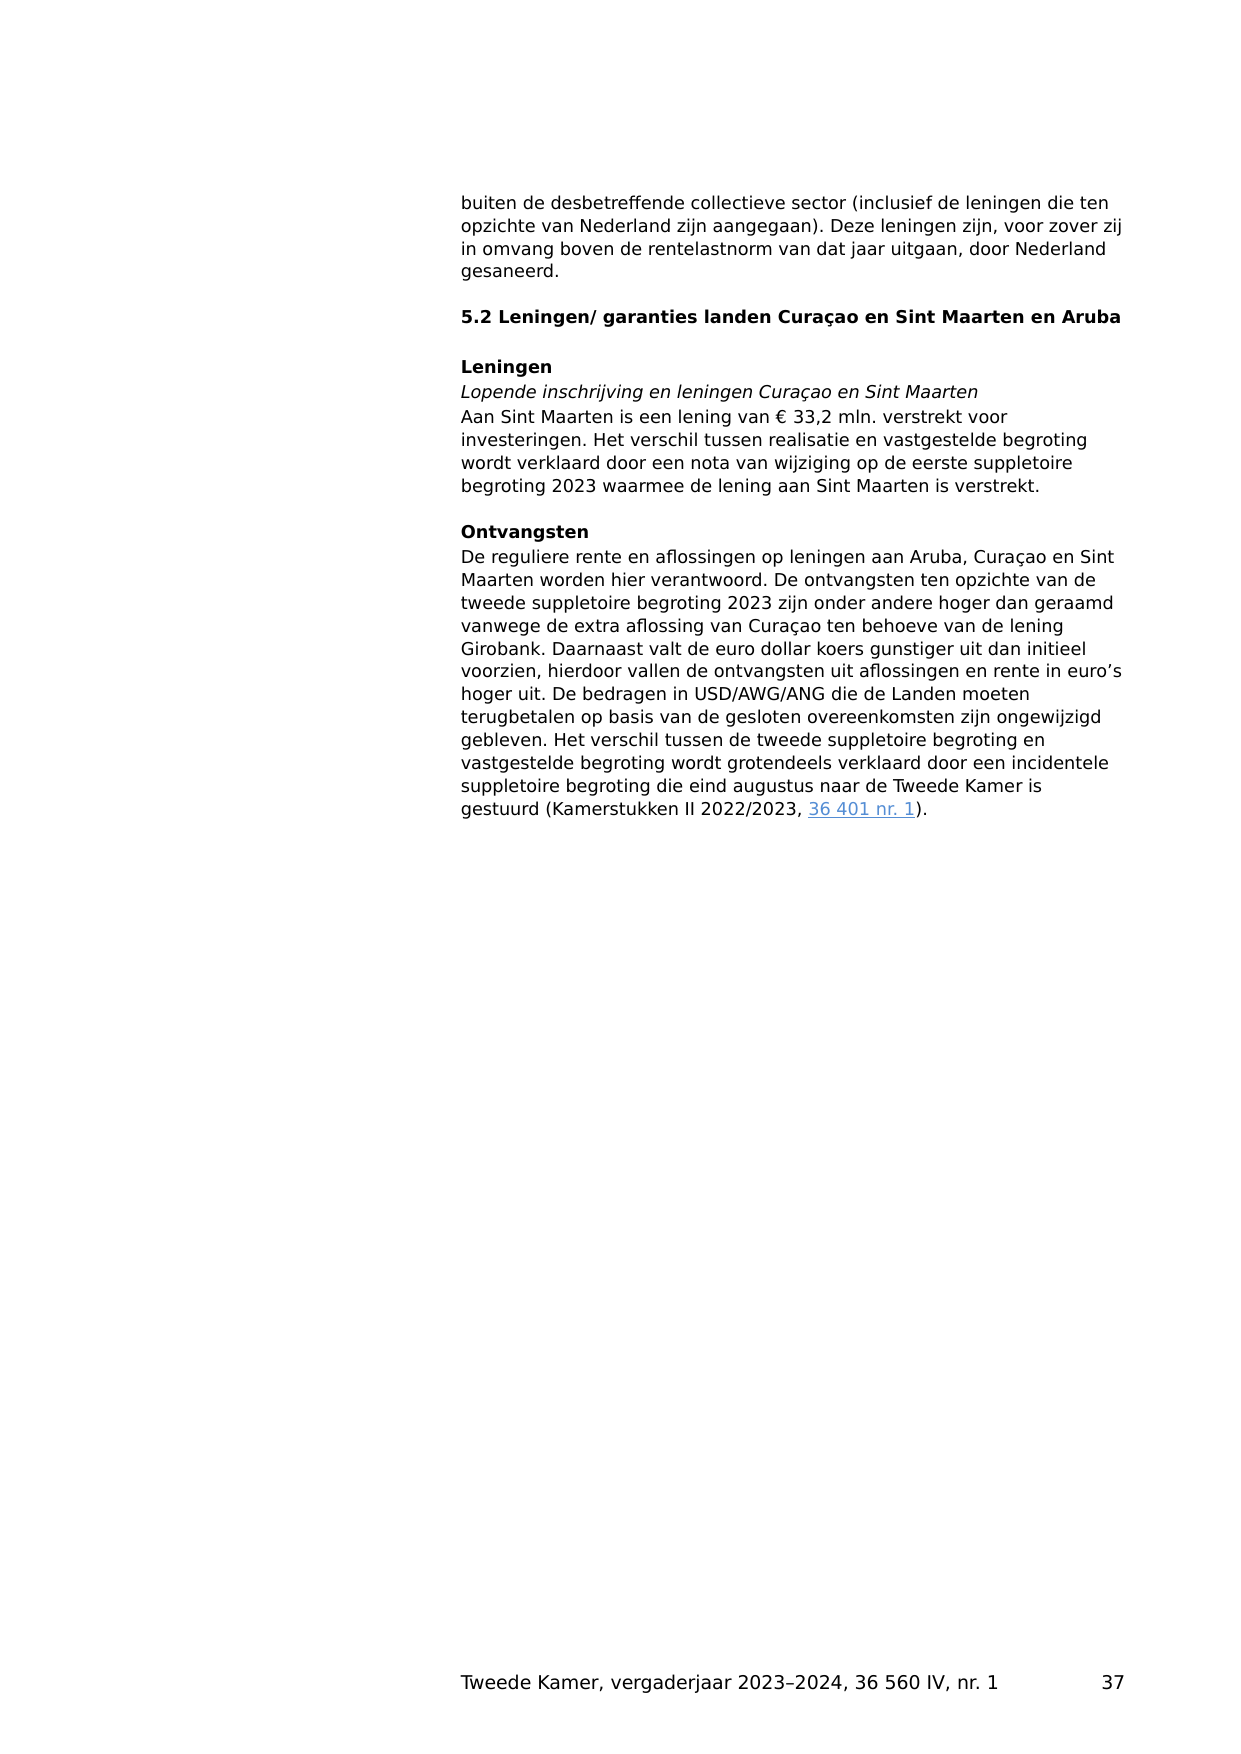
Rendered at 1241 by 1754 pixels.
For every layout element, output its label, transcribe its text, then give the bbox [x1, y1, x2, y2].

text 5.2 Leningen/ garanties landen Curaçao en Sint Maarten en Aruba [461, 305, 1125, 328]
text Aan Sint Maarten is een lening van € 33,2 mln. verstrekt voor investeringen. Het verschil tussen realisatie en vastgestelde begroting wordt verklaard door een nota van wijziging op de eerste suppletoire begroting 2023 waarmee de lening aan Sint Maarten is verstrekt. [461, 405, 1125, 497]
text Lopende inschrijving en leningen Curaçao en Sint Maarten [461, 380, 1125, 403]
text De reguliere rente en aflossingen op leningen aan Aruba, Curaçao en Sint Maarten worden hier verantwoord. De ontvangsten ten opzichte van de tweede suppletoire begroting 2023 zijn onder andere hoger dan geraamd vanwege de extra aflossing van Curaçao ten behoeve van de lening Girobank. Daarnaast valt de euro dollar koers gunstiger uit dan initieel voorzien, hierdoor vallen de ontvangsten uit aflossingen en rente in euro’s hoger uit. De bedragen in USD/AWG/ANG die de Landen moeten terugbetalen op basis van de gesloten overeenkomsten zijn ongewijzigd gebleven. Het verschil tussen de tweede suppletoire begroting en vastgestelde begroting wordt grotendeels verklaard door een incidentele suppletoire begroting die eind augustus naar de Tweede Kamer is gestuurd (Kamerstukken II 2022/2023, 36 401 nr. 1). [461, 545, 1125, 820]
text Leningen [461, 355, 1125, 378]
text Ontvangsten [461, 520, 1125, 543]
text buiten de desbetreffende collectieve sector (inclusief de leningen die ten opzichte van Nederland zijn aangegaan). Deze leningen zijn, voor zover zij in omvang boven de rentelastnorm van dat jaar uitgaan, door Nederland gesaneerd. [461, 191, 1125, 282]
